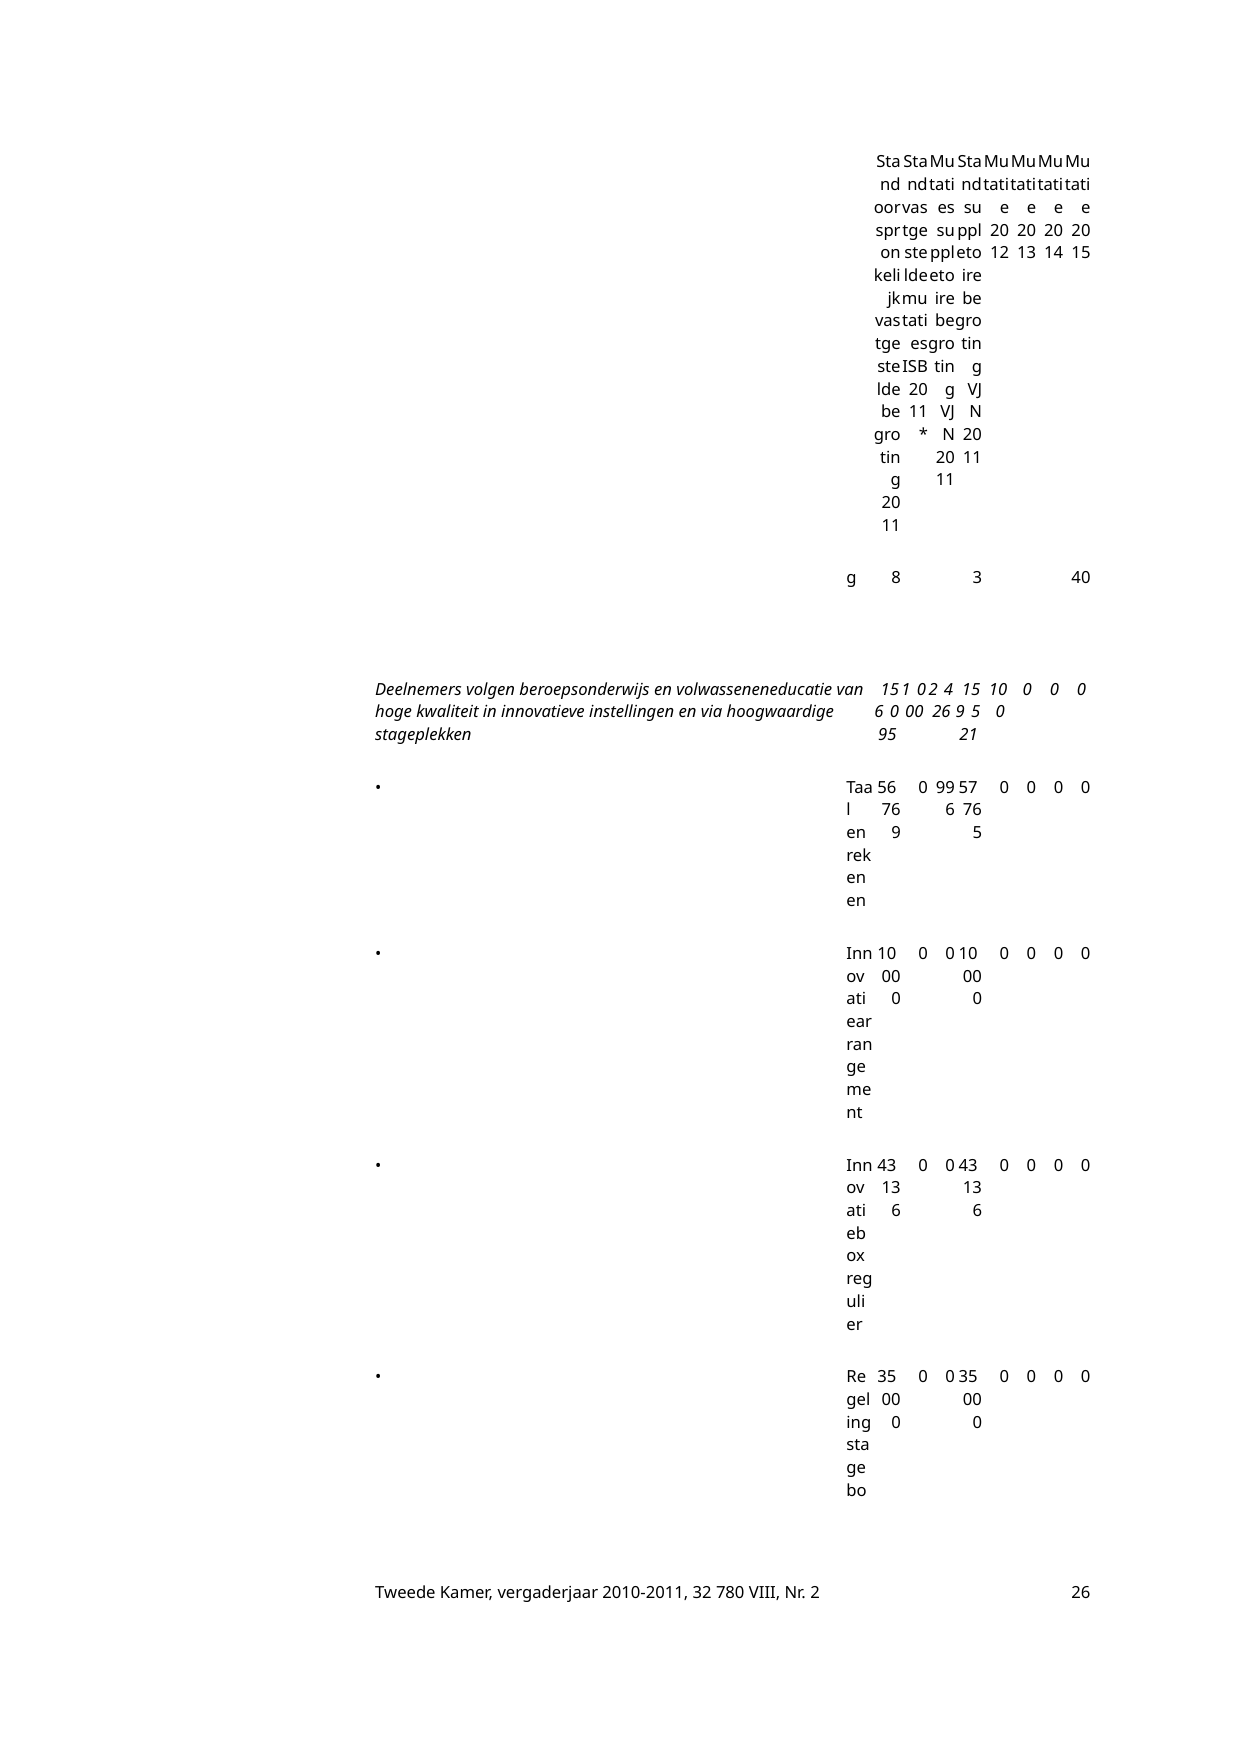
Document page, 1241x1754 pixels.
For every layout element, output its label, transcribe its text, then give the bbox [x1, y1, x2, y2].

table_cell Taal en rekenen [846, 775, 873, 942]
table_cell 0 [1063, 1153, 1090, 1365]
table_cell 0 [1009, 942, 1036, 1153]
table_cell 0 [928, 1365, 954, 1501]
table_cell Innovatiebox regulier [846, 1153, 873, 1365]
table_cell [1009, 566, 1036, 619]
table_header Mutaties suppletoire begroting VJN 2011 [928, 150, 954, 566]
table_cell 0 [1036, 775, 1063, 942]
table_cell 996 [928, 775, 954, 942]
table_header Mutatie 2013 [1009, 150, 1036, 566]
table_cell 1 000 [900, 677, 927, 775]
table_cell 10 000 [873, 942, 900, 1153]
table_cell [928, 566, 954, 619]
table_cell 0 [1009, 1153, 1036, 1365]
table_cell [873, 619, 900, 677]
table_header Stand vastgestelde mutaties ISB 2011* [900, 150, 927, 566]
table_cell 0 [1063, 1365, 1090, 1501]
table_cell [982, 566, 1009, 619]
table_cell g [846, 566, 873, 619]
table_cell 43 136 [955, 1153, 982, 1365]
table_cell [900, 619, 927, 677]
table_cell [1036, 619, 1063, 677]
table_cell 0 [1036, 942, 1063, 1153]
table_cell 100 [982, 677, 1009, 775]
table_cell 0 [982, 942, 1009, 1153]
table_cell 0 [1009, 1365, 1036, 1501]
table_cell 0 [1036, 1365, 1063, 1501]
table_cell Innovatiearrangement [846, 942, 873, 1153]
table_cell 3 [955, 566, 982, 619]
table_cell 0 [1036, 1153, 1063, 1365]
table_header Mutatie 2015 [1063, 150, 1090, 566]
table_cell 0 [1063, 942, 1090, 1153]
table_cell 57 765 [955, 775, 982, 942]
table_cell [375, 566, 846, 619]
table_cell [846, 619, 873, 677]
table_cell [955, 619, 982, 677]
table_cell 159 521 [955, 677, 982, 775]
table_cell 0 [900, 942, 927, 1153]
table_cell • [375, 1153, 846, 1365]
table_cell Regeling stagebo [846, 1365, 873, 1501]
table_cell [375, 619, 846, 677]
table_header Mutatie 2012 [982, 150, 1009, 566]
table_cell • [375, 942, 846, 1153]
table_header [375, 150, 846, 566]
table_cell 2 426 [928, 677, 954, 775]
table_cell 10 000 [955, 942, 982, 1153]
table_cell [900, 566, 927, 619]
table_cell • [375, 775, 846, 942]
table_cell [1009, 619, 1036, 677]
table_cell 0 [1063, 775, 1090, 942]
table_header [846, 150, 873, 566]
table_header Stand oorspronkelijk vastgestelde begroting 2011 [873, 150, 900, 566]
table_cell 0 [900, 1153, 927, 1365]
table_cell [1063, 619, 1090, 677]
table_cell 0 [1009, 775, 1036, 942]
table_cell 0 [1009, 677, 1036, 775]
table_cell 35 000 [873, 1365, 900, 1501]
table_cell 0 [1063, 677, 1090, 775]
table_cell 0 [928, 1153, 954, 1365]
table_cell [1036, 566, 1063, 619]
table_cell 0 [982, 1365, 1009, 1501]
table_cell 0 [982, 775, 1009, 942]
table_cell Deelnemers volgen beroepsonderwijs en volwasseneneducatie van hoge kwaliteit in innovatieve instellingen en via hoogwaardige stageplekken [375, 677, 873, 775]
table_cell 56 769 [873, 775, 900, 942]
table_cell 40 [1063, 566, 1090, 619]
table_cell 156 095 [873, 677, 900, 775]
table_cell [928, 619, 954, 677]
table_cell 0 [900, 1365, 927, 1501]
table_cell 0 [982, 1153, 1009, 1365]
table_cell 0 [1036, 677, 1063, 775]
table_cell [982, 619, 1009, 677]
table_cell 35 000 [955, 1365, 982, 1501]
table_cell 8 [873, 566, 900, 619]
table_cell 43 136 [873, 1153, 900, 1365]
table_cell 0 [928, 942, 954, 1153]
table_cell • [375, 1365, 846, 1501]
table_cell 0 [900, 775, 927, 942]
table_header Stand suppletoire begroting VJN 2011 [955, 150, 982, 566]
table_header Mutatie 2014 [1036, 150, 1063, 566]
